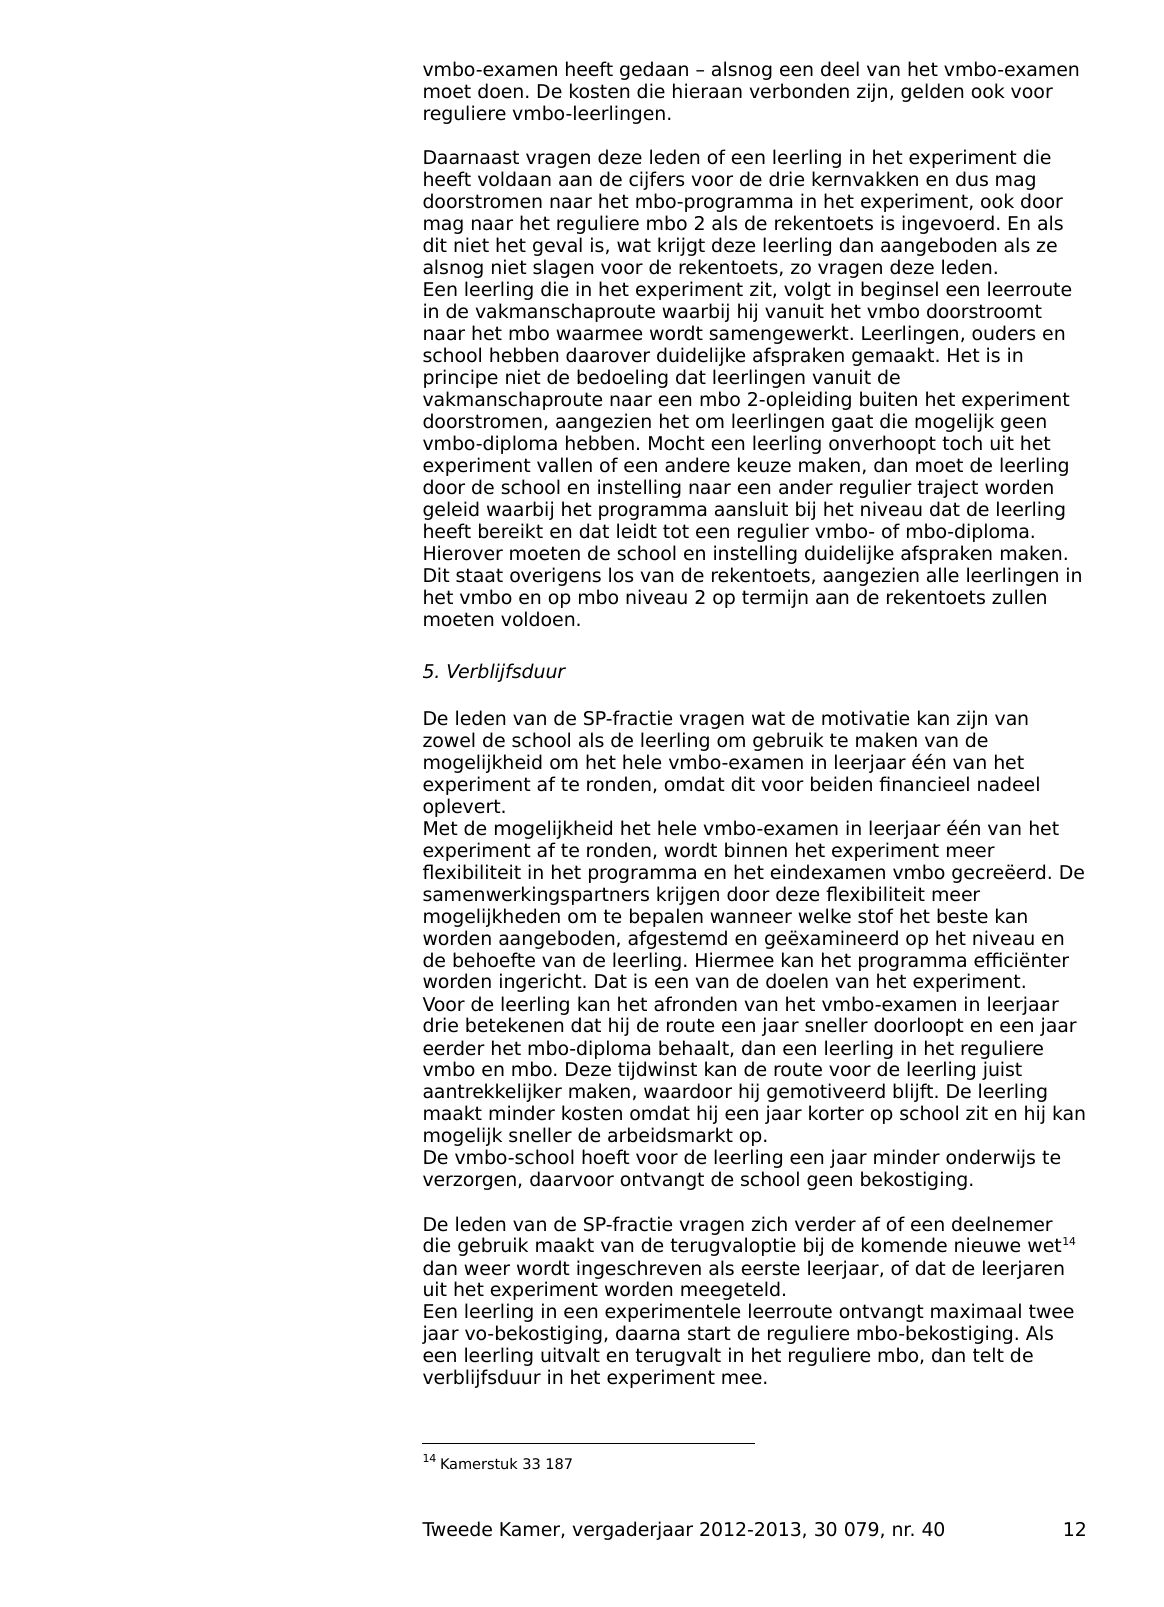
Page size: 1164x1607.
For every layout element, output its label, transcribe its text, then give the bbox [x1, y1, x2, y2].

text De vmbo-school hoeft voor de leerling een jaar minder onderwijs te verzorgen, daarvoor ontvangt de school geen bekostiging. [422, 1147, 1087, 1191]
text De leden van de SP-fractie vragen wat de motivatie kan zijn van zowel de school als de leerling om gebruik te maken van de mogelijkheid om het hele vmbo-examen in leerjaar één van het experiment af te ronden, omdat dit voor beiden financieel nadeel oplevert. [422, 708, 1087, 818]
text Een leerling in een experimentele leerroute ontvangt maximaal twee jaar vo-bekostiging, daarna start de reguliere mbo-bekostiging. Als een leerling uitvalt en terugvalt in het reguliere mbo, dan telt de verblijfsduur in het experiment mee. [422, 1301, 1087, 1389]
text Een leerling die in het experiment zit, volgt in beginsel een leerroute in de vakmanschaproute waarbij hij vanuit het vmbo doorstroomt naar het mbo waarmee wordt samengewerkt. Leerlingen, ouders en school hebben daarover duidelijke afspraken gemaakt. Het is in principe niet de bedoeling dat leerlingen vanuit de vakmanschaproute naar een mbo 2-opleiding buiten het experiment doorstromen, aangezien het om leerlingen gaat die mogelijk geen vmbo-diploma hebben. Mocht een leerling onverhoopt toch uit het experiment vallen of een andere keuze maken, dan moet de leerling door de school en instelling naar een ander regulier traject worden geleid waarbij het programma aansluit bij het niveau dat de leerling heeft bereikt en dat leidt tot een regulier vmbo- of mbo-diploma. Hierover moeten de school en instelling duidelijke afspraken maken. [422, 279, 1087, 565]
text Voor de leerling kan het afronden van het vmbo-examen in leerjaar drie betekenen dat hij de route een jaar sneller doorloopt en een jaar eerder het mbo-diploma behaalt, dan een leerling in het reguliere vmbo en mbo. Deze tijdwinst kan de route voor de leerling juist aantrekkelijker maken, waardoor hij gemotiveerd blijft. De leerling maakt minder kosten omdat hij een jaar korter op school zit en hij kan mogelijk sneller de arbeidsmarkt op. [422, 993, 1087, 1147]
text Dit staat overigens los van de rekentoets, aangezien alle leerlingen in het vmbo en op mbo niveau 2 op termijn aan de rekentoets zullen moeten voldoen. [422, 565, 1087, 631]
text Kamerstuk 33 187 [422, 1452, 1087, 1474]
text Daarnaast vragen deze leden of een leerling in het experiment die heeft voldaan aan de cijfers voor de drie kernvakken en dus mag doorstromen naar het mbo-programma in het experiment, ook door mag naar het reguliere mbo 2 als de rekentoets is ingevoerd. En als dit niet het geval is, wat krijgt deze leerling dan aangeboden als ze alsnog niet slagen voor de rekentoets, zo vragen deze leden. [422, 147, 1087, 279]
text Met de mogelijkheid het hele vmbo-examen in leerjaar één van het experiment af te ronden, wordt binnen het experiment meer flexibiliteit in het programma en het eindexamen vmbo gecreëerd. De samenwerkingspartners krijgen door deze flexibiliteit meer mogelijkheden om te bepalen wanneer welke stof het beste kan worden aangeboden, afgestemd en geëxamineerd op het niveau en de behoefte van de leerling. Hiermee kan het programma efficiënter worden ingericht. Dat is een van de doelen van het experiment. [422, 818, 1087, 993]
text vmbo-examen heeft gedaan – alsnog een deel van het vmbo-examen moet doen. De kosten die hieraan verbonden zijn, gelden ook voor reguliere vmbo-leerlingen. [422, 59, 1087, 125]
subtitle 5. Verblijfsduur [422, 661, 1087, 683]
text De leden van de SP-fractie vragen zich verder af of een deelnemer die gebruik maakt van de terugvaloptie bij de komende nieuwe wet dan weer wordt ingeschreven als eerste leerjaar, of dat de leerjaren uit het experiment worden meegeteld. [422, 1213, 1087, 1301]
